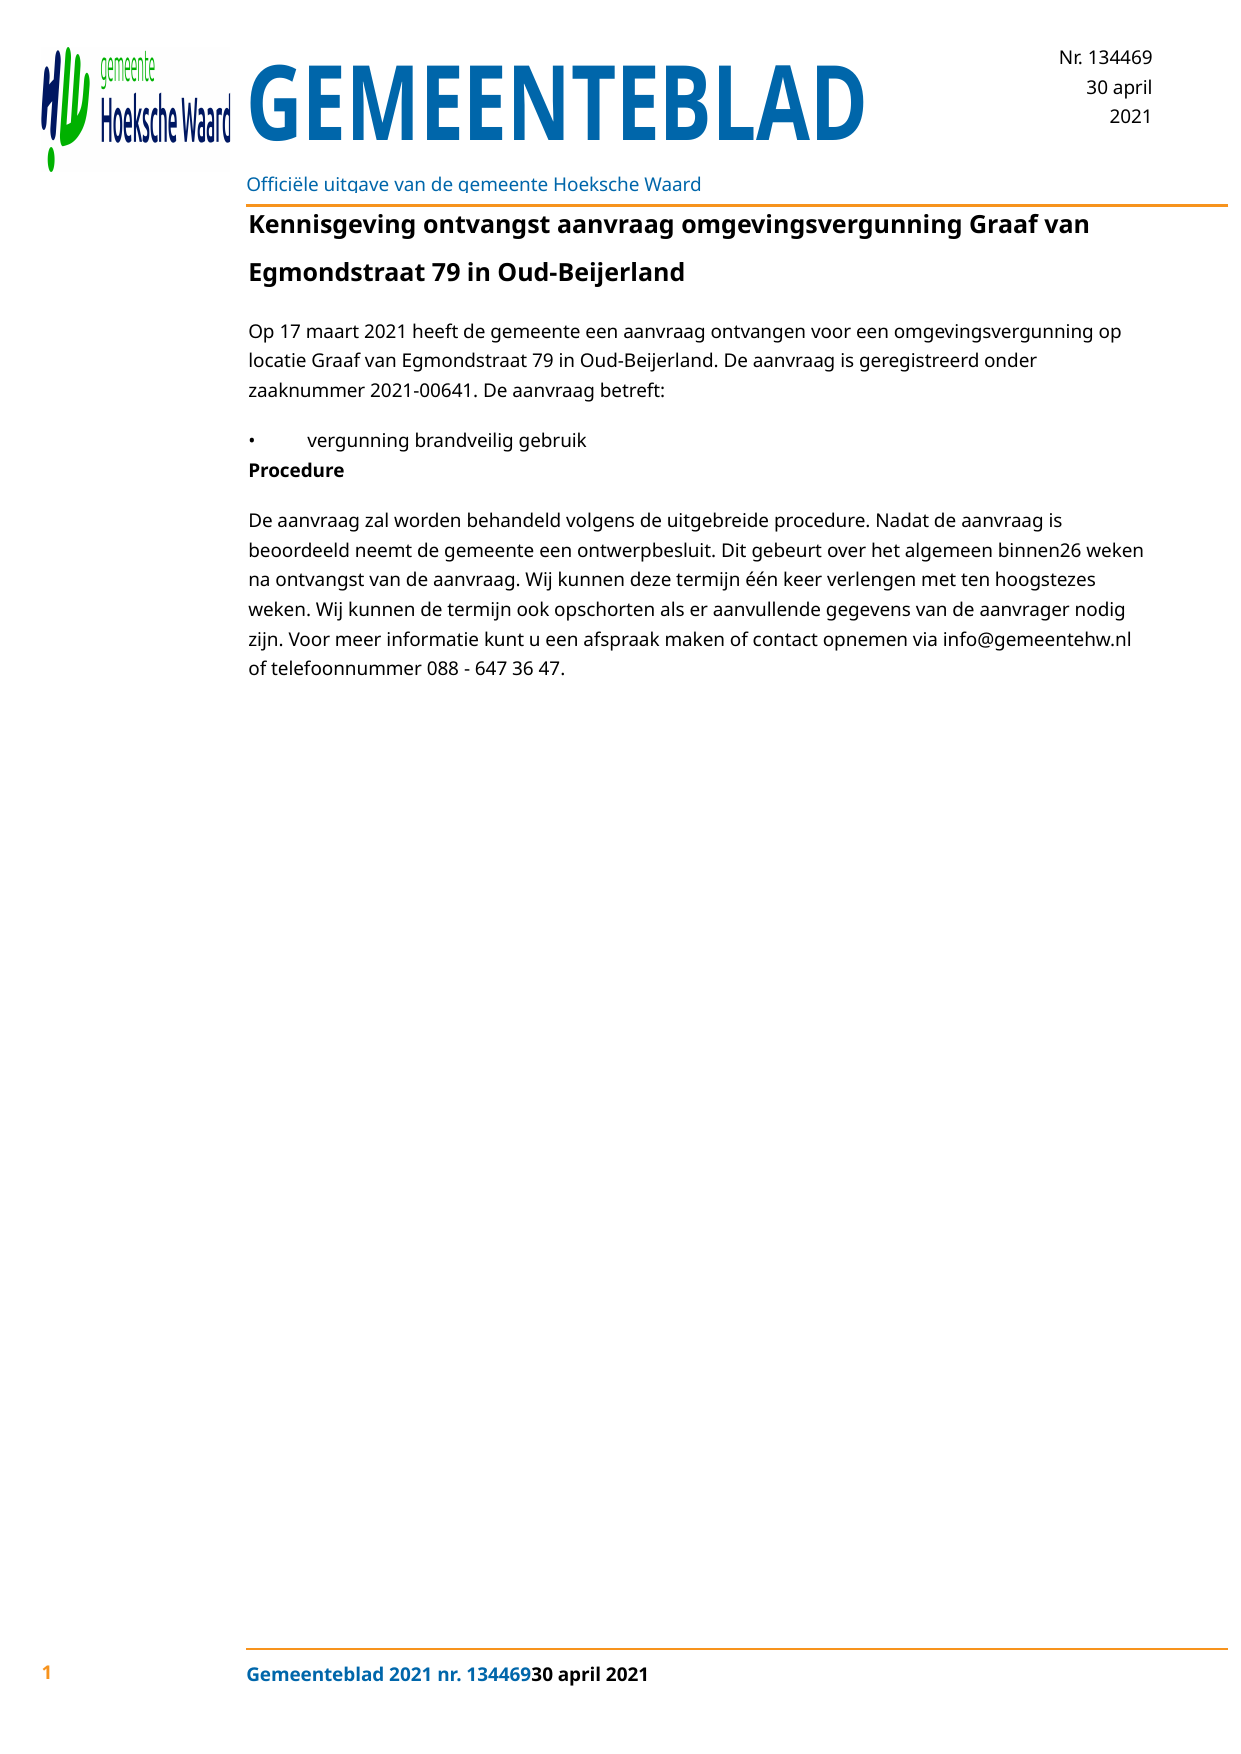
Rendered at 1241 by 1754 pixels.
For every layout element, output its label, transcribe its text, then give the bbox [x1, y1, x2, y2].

text Procedure [248, 457, 1152, 483]
text Kennisgeving ontvangst aanvraag omgevingsvergunning Graaf van Egmondstraat 79 in Oud-Beijerland [248, 207, 1152, 288]
picture [41, 47, 231, 172]
text Op 17 maart 2021 heeft de gemeente een aanvraag ontvangen voor een omgevingsvergunning op locatie Graaf van Egmondstraat 79 in Oud-Beijerland. De aanvraag is geregistreerd onder zaaknummer 2021-00641. De aanvraag betreft: [248, 318, 1152, 403]
list vergunning brandveilig gebruik [248, 427, 1152, 453]
text De aanvraag zal worden behandeld volgens de uitgebreide procedure. Nadat de aanvraag is beoordeeld neemt de gemeente een ontwerpbesluit. Dit gebeurt over het algemeen binnen26 weken na ontvangst van de aanvraag. Wij kunnen deze termijn één keer verlengen met ten hoogstezes weken. Wij kunnen de termijn ook opschorten als er aanvullende gegevens van de aanvrager nodig zijn. Voor meer informatie kunt u een afspraak maken of contact opnemen via info@gemeentehw.nl of telefoonnummer 088 - 647 36 47. [248, 507, 1152, 681]
